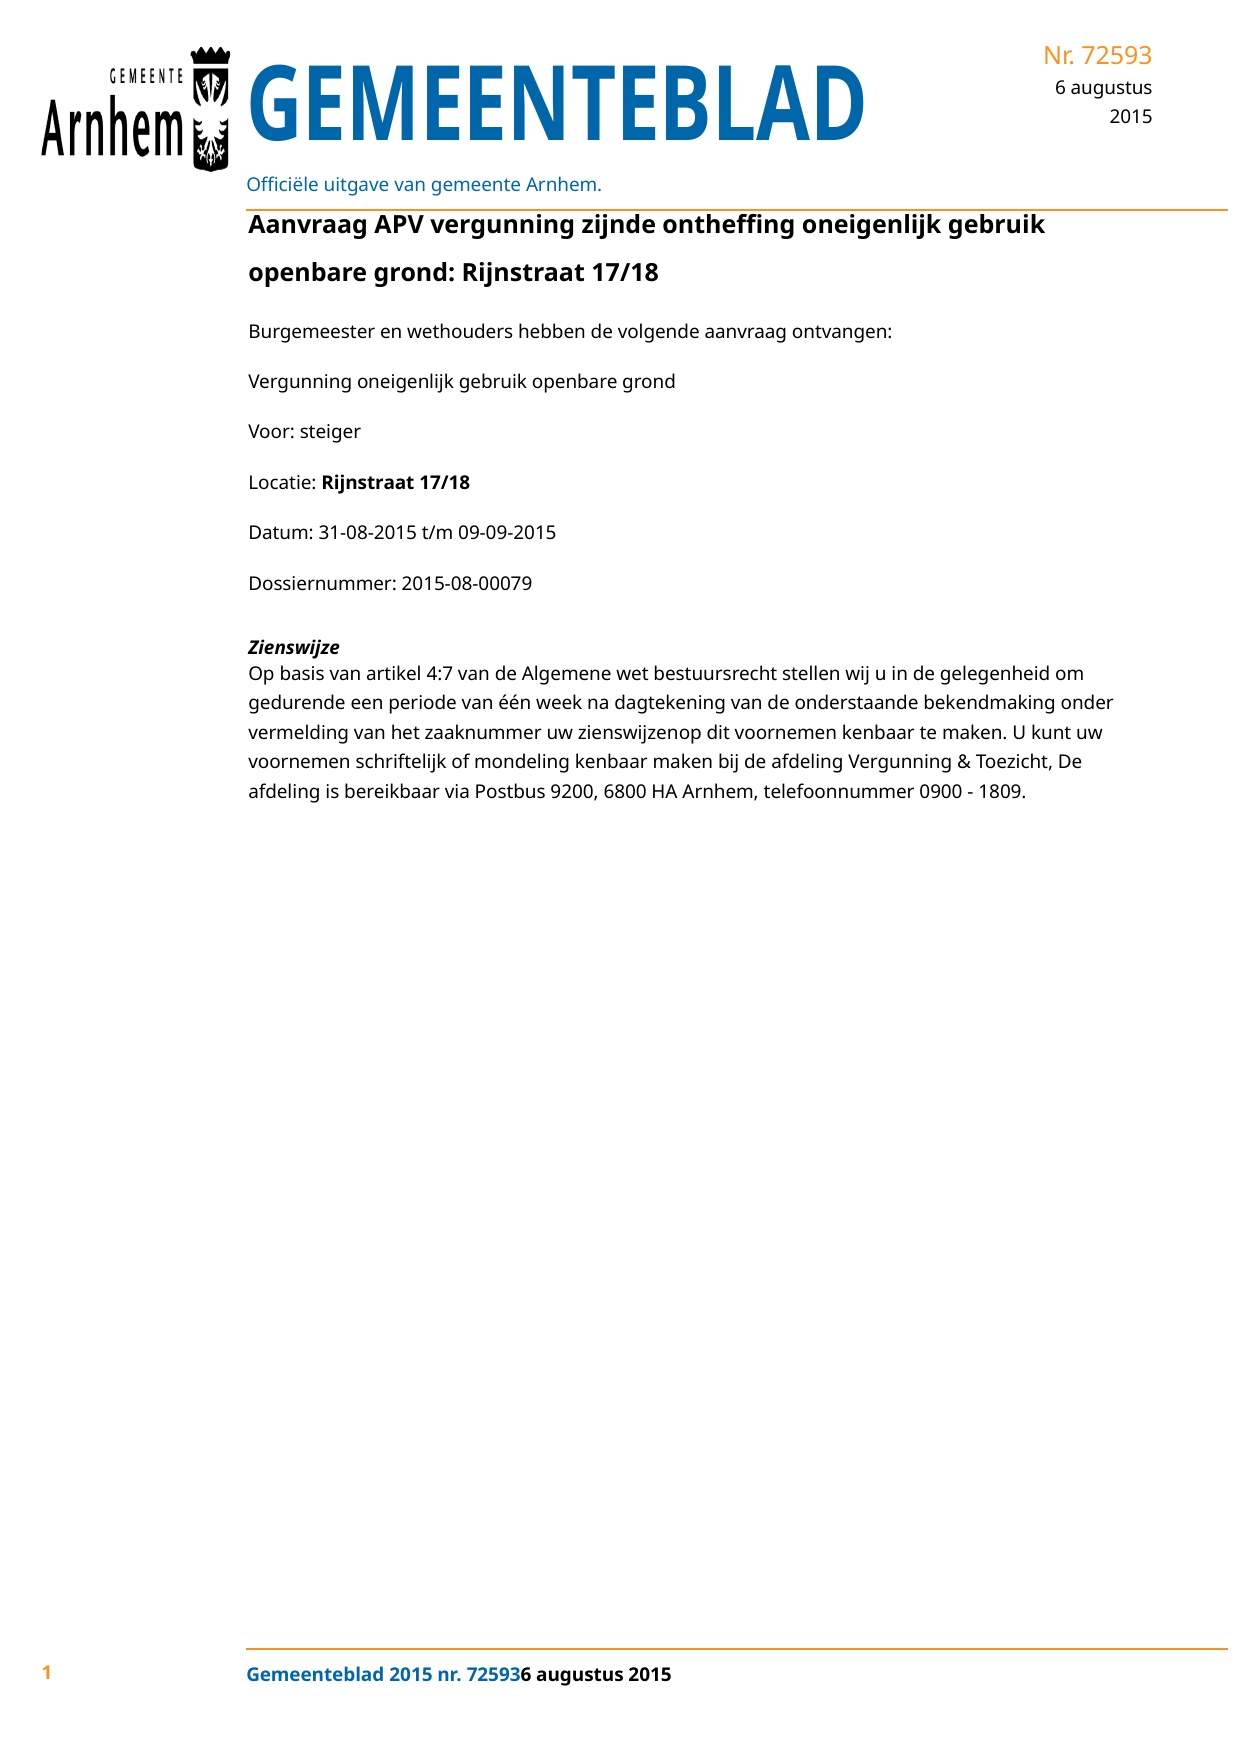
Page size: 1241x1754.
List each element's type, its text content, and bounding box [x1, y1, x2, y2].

text Aanvraag APV vergunning zijnde ontheffing oneigenlijk gebruik openbare grond: Rijnstraat 17/18 [248, 211, 1152, 288]
text Burgemeester en wethouders hebben de volgende aanvraag ontvangen: [248, 318, 1152, 344]
text Datum: 31-08-2015 t/m 09-09-2015 [248, 519, 1152, 545]
text Dossiernummer: 2015-08-00079 [248, 570, 1152, 596]
text Vergunning oneigenlijk gebruik openbare grond [248, 368, 1152, 394]
picture [41, 47, 231, 172]
text Voor: steiger [248, 419, 1152, 444]
text Op basis van artikel 4:7 van de Algemene wet bestuursrecht stellen wij u in de gelegenheid om gedurende een periode van één week na dagtekening van de onderstaande bekendmaking onder vermelding van het zaaknummer uw zienswijzenop dit voornemen kenbaar te maken. U kunt uw voornemen schriftelijk of mondeling kenbaar maken bij de afdeling Vergunning & Toezicht, De afdeling is bereikbaar via Postbus 9200, 6800 HA Arnhem, telefoonnummer 0900 - 1809. [248, 660, 1152, 804]
text Locatie: Rijnstraat 17/18 [248, 469, 1152, 495]
text Zienswijze [248, 634, 1152, 660]
